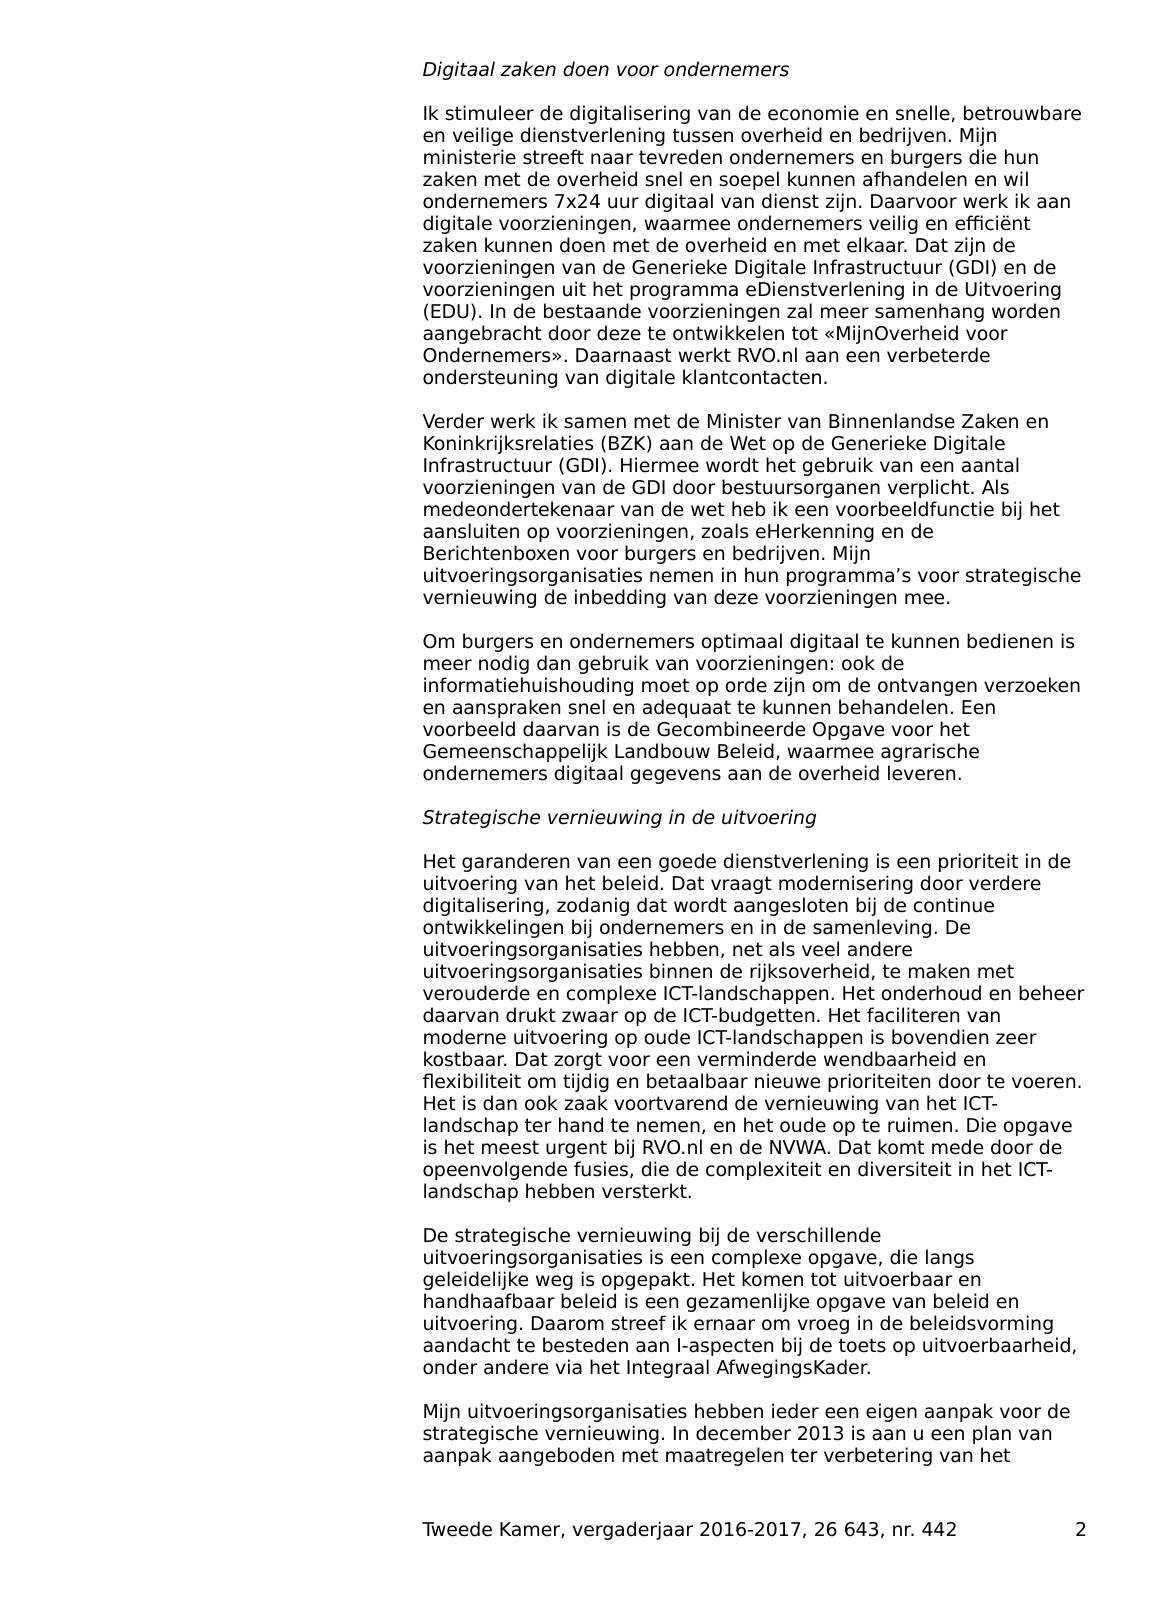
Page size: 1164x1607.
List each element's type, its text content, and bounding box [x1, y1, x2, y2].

text Ik stimuleer de digitalisering van de economie en snelle, betrouwbare en veilige dienstverlening tussen overheid en bedrijven. Mijn ministerie streeft naar tevreden ondernemers en burgers die hun zaken met de overheid snel en soepel kunnen afhandelen en wil ondernemers 7x24 uur digitaal van dienst zijn. Daarvoor werk ik aan digitale voorzieningen, waarmee ondernemers veilig en efficiënt zaken kunnen doen met de overheid en met elkaar. Dat zijn de voorzieningen van de Generieke Digitale Infrastructuur (GDI) en de voorzieningen uit het programma eDienstverlening in de Uitvoering (EDU). In de bestaande voorzieningen zal meer samenhang worden aangebracht door deze te ontwikkelen tot «MijnOverheid voor Ondernemers». Daarnaast werkt RVO.nl aan een verbeterde ondersteuning van digitale klantcontacten. [422, 103, 1087, 389]
subtitle Strategische vernieuwing in de uitvoering [422, 807, 1087, 829]
text Het garanderen van een goede dienstverlening is een prioriteit in de uitvoering van het beleid. Dat vraagt modernisering door verdere digitalisering, zodanig dat wordt aangesloten bij de continue ontwikkelingen bij ondernemers en in de samenleving. De uitvoeringsorganisaties hebben, net als veel andere uitvoeringsorganisaties binnen de rijksoverheid, te maken met verouderde en complexe ICT-landschappen. Het onderhoud en beheer daarvan drukt zwaar op de ICT-budgetten. Het faciliteren van moderne uitvoering op oude ICT-landschappen is bovendien zeer kostbaar. Dat zorgt voor een verminderde wendbaarheid en flexibiliteit om tijdig en betaalbaar nieuwe prioriteiten door te voeren. Het is dan ook zaak voortvarend de vernieuwing van het ICT-landschap ter hand te nemen, en het oude op te ruimen. Die opgave is het meest urgent bij RVO.nl en de NVWA. Dat komt mede door de opeenvolgende fusies, die de complexiteit en diversiteit in het ICT-landschap hebben versterkt. [422, 851, 1087, 1203]
text Mijn uitvoeringsorganisaties hebben ieder een eigen aanpak voor de strategische vernieuwing. In december 2013 is aan u een plan van aanpak aangeboden met maatregelen ter verbetering van het [422, 1401, 1087, 1467]
subtitle Digitaal zaken doen voor ondernemers [422, 59, 1087, 81]
text Verder werk ik samen met de Minister van Binnenlandse Zaken en Koninkrijksrelaties (BZK) aan de Wet op de Generieke Digitale Infrastructuur (GDI). Hiermee wordt het gebruik van een aantal voorzieningen van de GDI door bestuursorganen verplicht. Als medeondertekenaar van de wet heb ik een voorbeeldfunctie bij het aansluiten op voorzieningen, zoals eHerkenning en de Berichtenboxen voor burgers en bedrijven. Mijn uitvoeringsorganisaties nemen in hun programma’s voor strategische vernieuwing de inbedding van deze voorzieningen mee. [422, 411, 1087, 609]
text Om burgers en ondernemers optimaal digitaal te kunnen bedienen is meer nodig dan gebruik van voorzieningen: ook de informatiehuishouding moet op orde zijn om de ontvangen verzoeken en aanspraken snel en adequaat te kunnen behandelen. Een voorbeeld daarvan is de Gecombineerde Opgave voor het Gemeenschappelijk Landbouw Beleid, waarmee agrarische ondernemers digitaal gegevens aan de overheid leveren. [422, 631, 1087, 785]
text De strategische vernieuwing bij de verschillende uitvoeringsorganisaties is een complexe opgave, die langs geleidelijke weg is opgepakt. Het komen tot uitvoerbaar en handhaafbaar beleid is een gezamenlijke opgave van beleid en uitvoering. Daarom streef ik ernaar om vroeg in de beleidsvorming aandacht te besteden aan I-aspecten bij de toets op uitvoerbaarheid, onder andere via het Integraal AfwegingsKader. [422, 1225, 1087, 1379]
